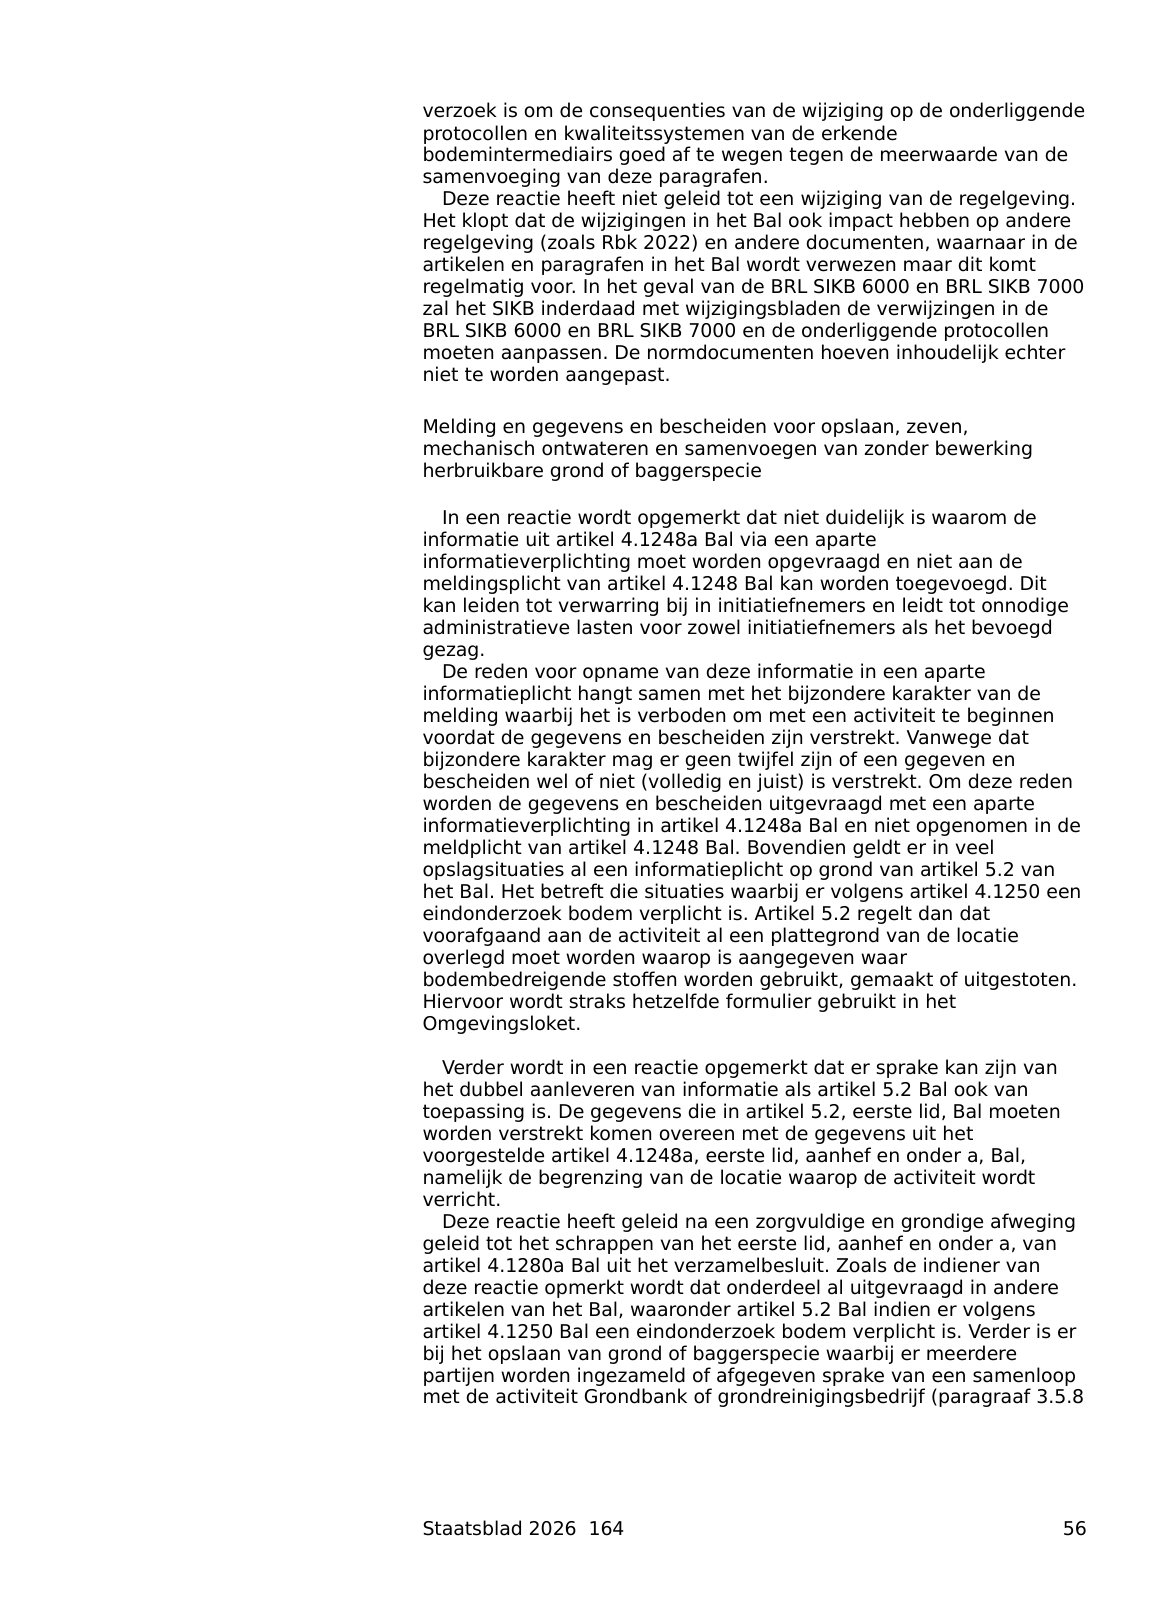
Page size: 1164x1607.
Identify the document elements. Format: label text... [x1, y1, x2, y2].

text In een reactie wordt opgemerkt dat niet duidelijk is waarom de informatie uit artikel 4.1248a Bal via een aparte informatieverplichting moet worden opgevraagd en niet aan de meldingsplicht van artikel 4.1248 Bal kan worden toegevoegd. Dit kan leiden tot verwarring bij in initiatiefnemers en leidt tot onnodige administratieve lasten voor zowel initiatiefnemers als het bevoegd gezag. [422, 507, 1087, 661]
text Deze reactie heeft niet geleid tot een wijziging van de regelgeving. Het klopt dat de wijzigingen in het Bal ook impact hebben op andere regelgeving (zoals Rbk 2022) en andere documenten, waarnaar in de artikelen en paragrafen in het Bal wordt verwezen maar dit komt regelmatig voor. In het geval van de BRL SIKB 6000 en BRL SIKB 7000 zal het SIKB inderdaad met wijzigingsbladen de verwijzingen in de BRL SIKB 6000 en BRL SIKB 7000 en de onderliggende protocollen moeten aanpassen. De normdocumenten hoeven inhoudelijk echter niet te worden aangepast. [422, 188, 1087, 386]
text Deze reactie heeft geleid na een zorgvuldige en grondige afweging geleid tot het schrappen van het eerste lid, aanhef en onder a, van artikel 4.1280a Bal uit het verzamelbesluit. Zoals de indiener van deze reactie opmerkt wordt dat onderdeel al uitgevraagd in andere artikelen van het Bal, waaronder artikel 5.2 Bal indien er volgens artikel 4.1250 Bal een eindonderzoek bodem verplicht is. Verder is er bij het opslaan van grond of baggerspecie waarbij er meerdere partijen worden ingezameld of afgegeven sprake van een samenloop met de activiteit Grondbank of grondreinigingsbedrijf (paragraaf 3.5.8 [422, 1211, 1087, 1408]
subtitle Melding en gegevens en bescheiden voor opslaan, zeven, mechanisch ontwateren en samenvoegen van zonder bewerking herbruikbare grond of baggerspecie [422, 416, 1087, 482]
text De reden voor opname van deze informatie in een aparte informatieplicht hangt samen met het bijzondere karakter van de melding waarbij het is verboden om met een activiteit te beginnen voordat de gegevens en bescheiden zijn verstrekt. Vanwege dat bijzondere karakter mag er geen twijfel zijn of een gegeven en bescheiden wel of niet (volledig en juist) is verstrekt. Om deze reden worden de gegevens en bescheiden uitgevraagd met een aparte informatieverplichting in artikel 4.1248a Bal en niet opgenomen in de meldplicht van artikel 4.1248 Bal. Bovendien geldt er in veel opslagsituaties al een informatieplicht op grond van artikel 5.2 van het Bal. Het betreft die situaties waarbij er volgens artikel 4.1250 een eindonderzoek bodem verplicht is. Artikel 5.2 regelt dan dat voorafgaand aan de activiteit al een plattegrond van de locatie overlegd moet worden waarop is aangegeven waar bodembedreigende stoffen worden gebruikt, gemaakt of uitgestoten. Hiervoor wordt straks hetzelfde formulier gebruikt in het Omgevingsloket. [422, 661, 1087, 1034]
text Verder wordt in een reactie opgemerkt dat er sprake kan zijn van het dubbel aanleveren van informatie als artikel 5.2 Bal ook van toepassing is. De gegevens die in artikel 5.2, eerste lid, Bal moeten worden verstrekt komen overeen met de gegevens uit het voorgestelde artikel 4.1248a, eerste lid, aanhef en onder a, Bal, namelijk de begrenzing van de locatie waarop de activiteit wordt verricht. [422, 1057, 1087, 1211]
text verzoek is om de consequenties van de wijziging op de onderliggende protocollen en kwaliteitssystemen van de erkende bodemintermediairs goed af te wegen tegen de meerwaarde van de samenvoeging van deze paragrafen. [422, 100, 1087, 188]
